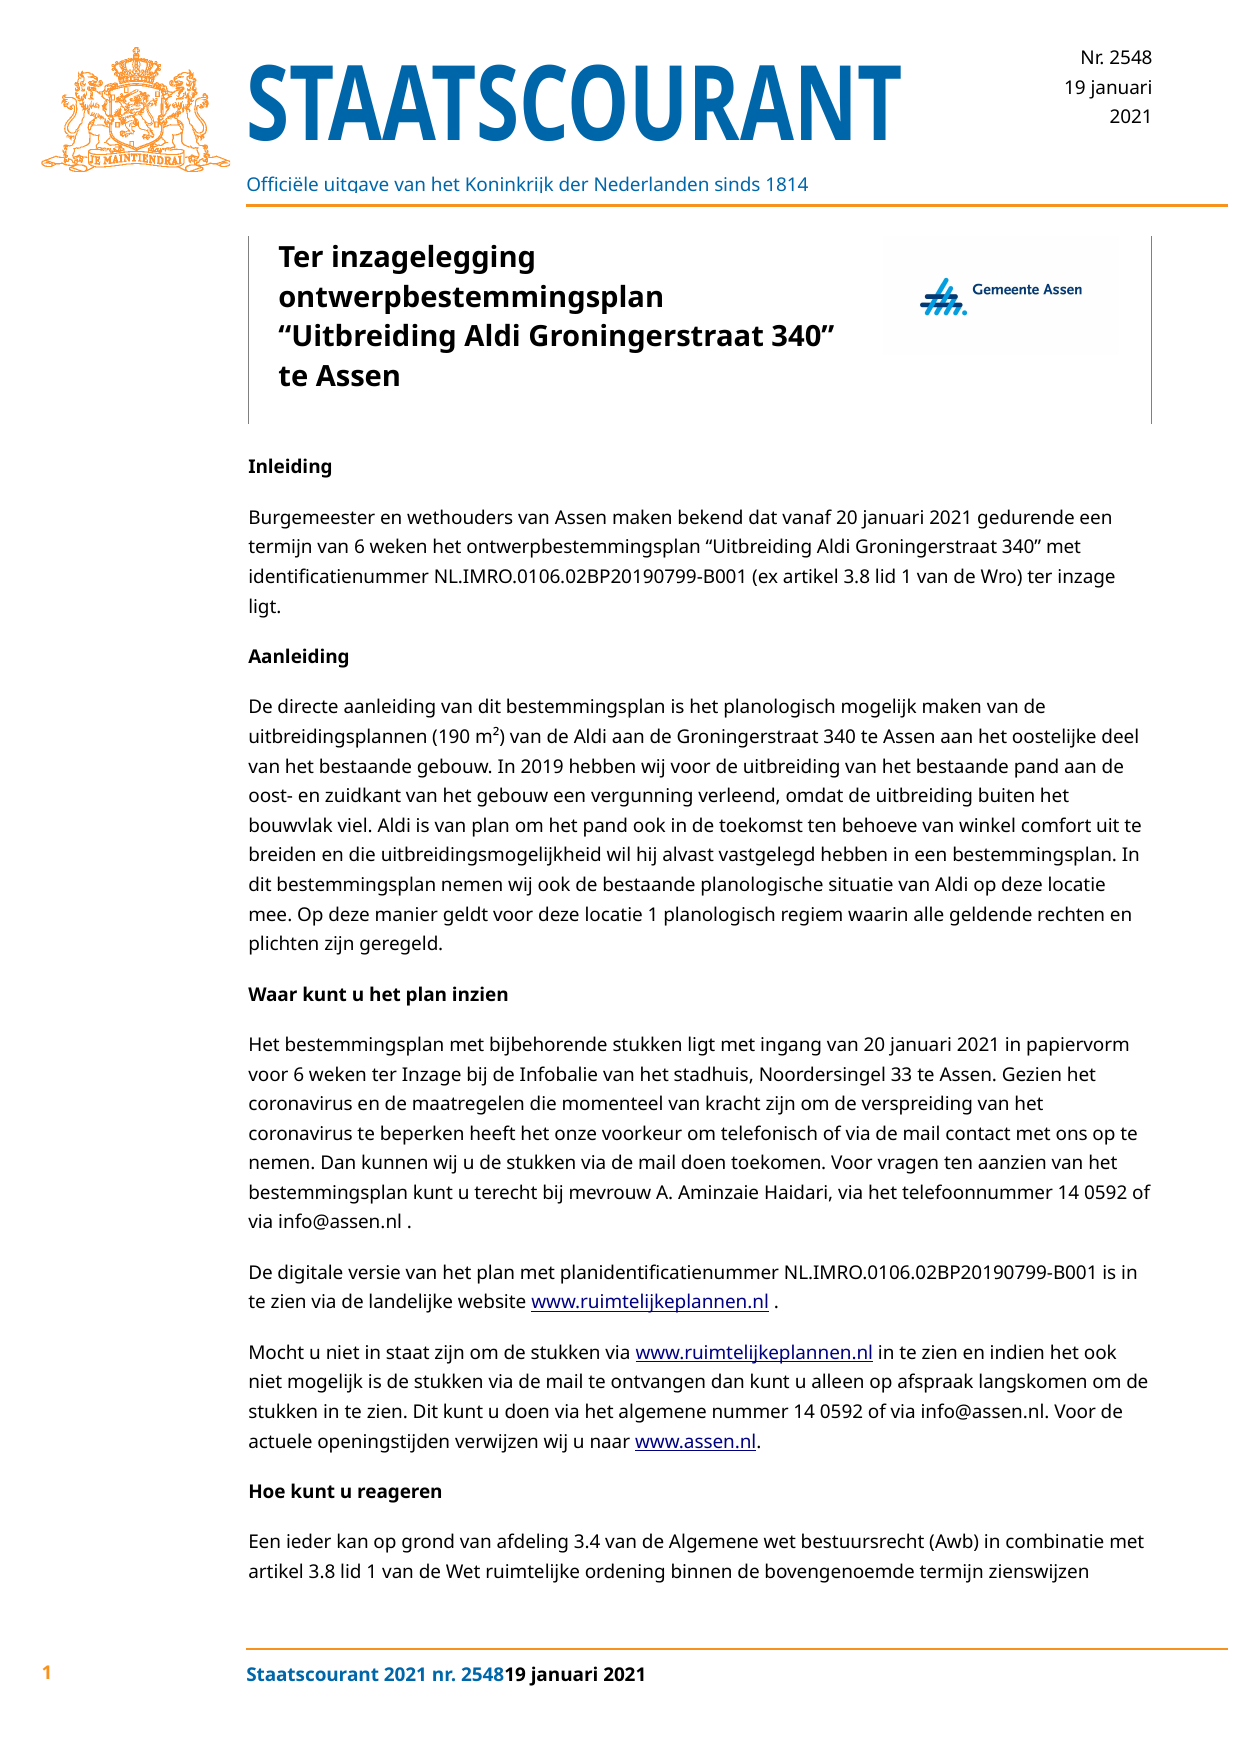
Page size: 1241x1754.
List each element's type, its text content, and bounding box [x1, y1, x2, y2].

table_header Ter inzagelegging ontwerpbestemmingsplan “Uitbreiding Aldi Groningerstraat 340” te Assen [249, 236, 850, 424]
table_header [850, 236, 1151, 424]
text Inleiding [248, 454, 1152, 479]
picture [41, 47, 231, 172]
picture [882, 236, 1119, 355]
text Het bestemmingsplan met bijbehorende stukken ligt met ingang van 20 januari 2021 in papiervorm voor 6 weken ter Inzage bij de Infobalie van het stadhuis, Noordersingel 33 te Assen. Gezien het coronavirus en de maatregelen die momenteel van kracht zijn om de verspreiding van het coronavirus te beperken heeft het onze voorkeur om telefonisch of via de mail contact met ons op te nemen. Dan kunnen wij u de stukken via de mail doen toekomen. Voor vragen ten aanzien van het bestemmingsplan kunt u terecht bij mevrouw A. Aminzaie Haidari, via het telefoonnummer 14 0592 of via info@assen.nl . [248, 1031, 1152, 1234]
text Hoe kunt u reageren [248, 1478, 1152, 1504]
text Een ieder kan op grond van afdeling 3.4 van de Algemene wet bestuursrecht (Awb) in combinatie met artikel 3.8 lid 1 van de Wet ruimtelijke ordening binnen de bovengenoemde termijn zienswijzen [248, 1529, 1152, 1584]
text De digitale versie van het plan met planidentificatienummer NL.IMRO.0106.02BP20190799-B001 is in te zien via de landelijke website www.ruimtelijkeplannen.nl . [248, 1259, 1152, 1314]
text Mocht u niet in staat zijn om de stukken via www.ruimtelijkeplannen.nl in te zien en indien het ook niet mogelijk is de stukken via de mail te ontvangen dan kunt u alleen op afspraak langskomen om de stukken in te zien. Dit kunt u doen via het algemene nummer 14 0592 of via info@assen.nl. Voor de actuele openingstijden verwijzen wij u naar www.assen.nl. [248, 1339, 1152, 1453]
text De directe aanleiding van dit bestemmingsplan is het planologisch mogelijk maken van de uitbreidingsplannen (190 m²) van de Aldi aan de Groningerstraat 340 te Assen aan het oostelijke deel van het bestaande gebouw. In 2019 hebben wij voor de uitbreiding van het bestaande pand aan de oost- en zuidkant van het gebouw een vergunning verleend, omdat de uitbreiding buiten het bouwvlak viel. Aldi is van plan om het pand ook in de toekomst ten behoeve van winkel comfort uit te breiden en die uitbreidingsmogelijkheid wil hij alvast vastgelegd hebben in een bestemmingsplan. In dit bestemmingsplan nemen wij ook de bestaande planologische situatie van Aldi op deze locatie mee. Op deze manier geldt voor deze locatie 1 planologisch regiem waarin alle geldende rechten en plichten zijn geregeld. [248, 694, 1152, 956]
text Aanleiding [248, 643, 1152, 669]
text Waar kunt u het plan inzien [248, 981, 1152, 1006]
text Burgemeester en wethouders van Assen maken bekend dat vanaf 20 januari 2021 gedurende een termijn van 6 weken het ontwerpbestemmingsplan “Uitbreiding Aldi Groningerstraat 340” met identificatienummer NL.IMRO.0106.02BP20190799-B001 (ex artikel 3.8 lid 1 van de Wro) ter inzage ligt. [248, 504, 1152, 618]
